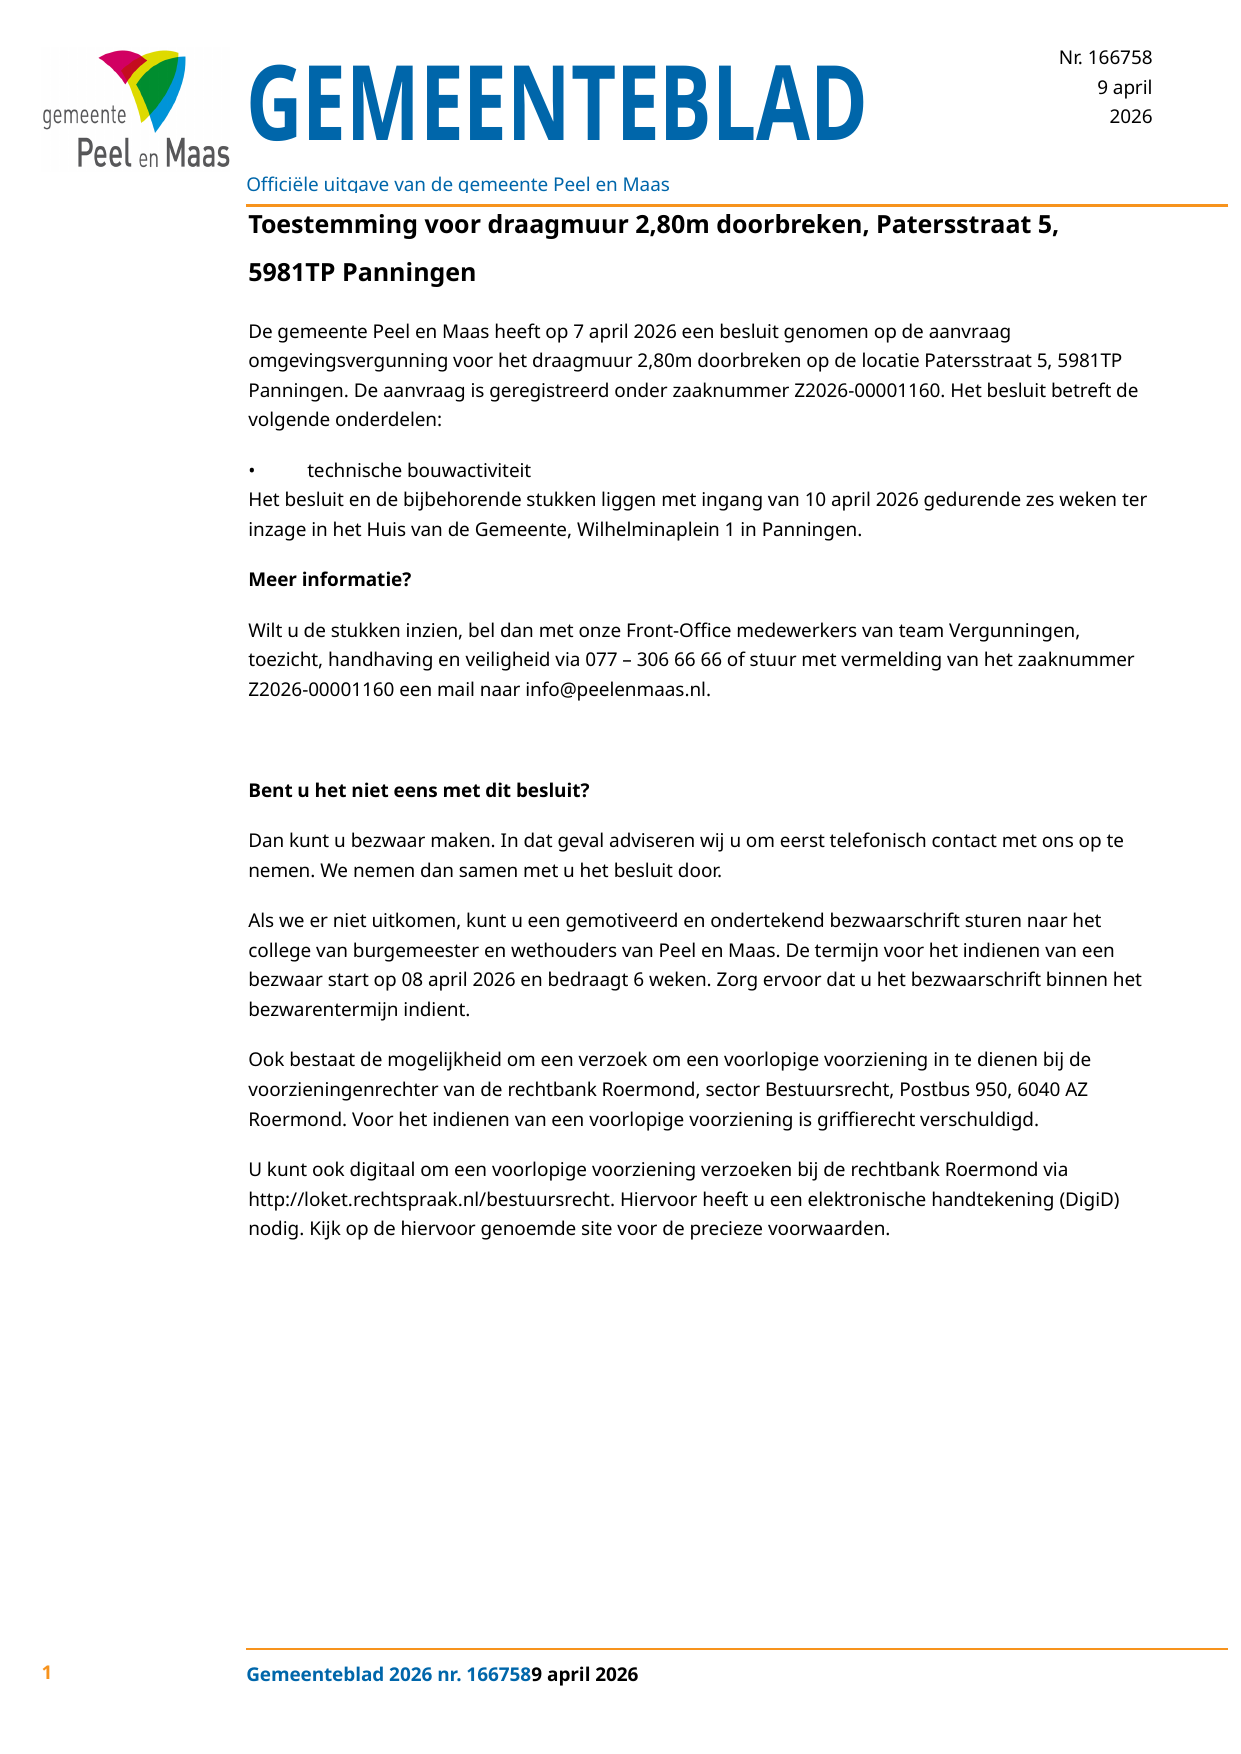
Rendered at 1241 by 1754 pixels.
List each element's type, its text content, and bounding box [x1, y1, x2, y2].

text Bent u het niet eens met dit besluit? [248, 777, 1152, 803]
text Meer informatie? [248, 567, 1152, 592]
text Wilt u de stukken inzien, bel dan met onze Front-Office medewerkers van team Vergunningen, toezicht, handhaving en veiligheid via 077 – 306 66 66 of stuur met vermelding van het zaaknummer Z2026-00001160 een mail naar info@peelenmaas.nl. [248, 617, 1152, 702]
picture [41, 47, 231, 172]
text Ook bestaat de mogelijkheid om een verzoek om een voorlopige voorziening in te dienen bij de voorzieningenrechter van de rechtbank Roermond, sector Bestuursrecht, Postbus 950, 6040 AZ Roermond. Voor het indienen van een voorlopige voorziening is griffierecht verschuldigd. [248, 1047, 1152, 1132]
text Het besluit en de bijbehorende stukken liggen met ingang van 10 april 2026 gedurende zes weken ter inzage in het Huis van de Gemeente, Wilhelminaplein 1 in Panningen. [248, 487, 1152, 542]
text De gemeente Peel en Maas heeft op 7 april 2026 een besluit genomen op de aanvraag omgevingsvergunning voor het draagmuur 2,80m doorbreken op de locatie Patersstraat 5, 5981TP Panningen. De aanvraag is geregistreerd onder zaaknummer Z2026-00001160. Het besluit betreft de volgende onderdelen: [248, 318, 1152, 432]
text Als we er niet uitkomen, kunt u een gemotiveerd en ondertekend bezwaarschrift sturen naar het college van burgemeester en wethouders van Peel en Maas. De termijn voor het indienen van een bezwaar start op 08 april 2026 en bedraagt 6 weken. Zorg ervoor dat u het bezwaarschrift binnen het bezwarentermijn indient. [248, 907, 1152, 1022]
list technische bouwactiviteit [248, 457, 1152, 483]
text Dan kunt u bezwaar maken. In dat geval adviseren wij u om eerst telefonisch contact met ons op te nemen. We nemen dan samen met u het besluit door. [248, 827, 1152, 883]
text Toestemming voor draagmuur 2,80m doorbreken, Patersstraat 5, 5981TP Panningen [248, 207, 1152, 288]
text U kunt ook digitaal om een voorlopige voorziening verzoeken bij de rechtbank Roermond via http://loket.rechtspraak.nl/bestuursrecht. Hiervoor heeft u een elektronische handtekening (DigiD) nodig. Kijk op de hiervoor genoemde site voor de precieze voorwaarden. [248, 1156, 1152, 1241]
